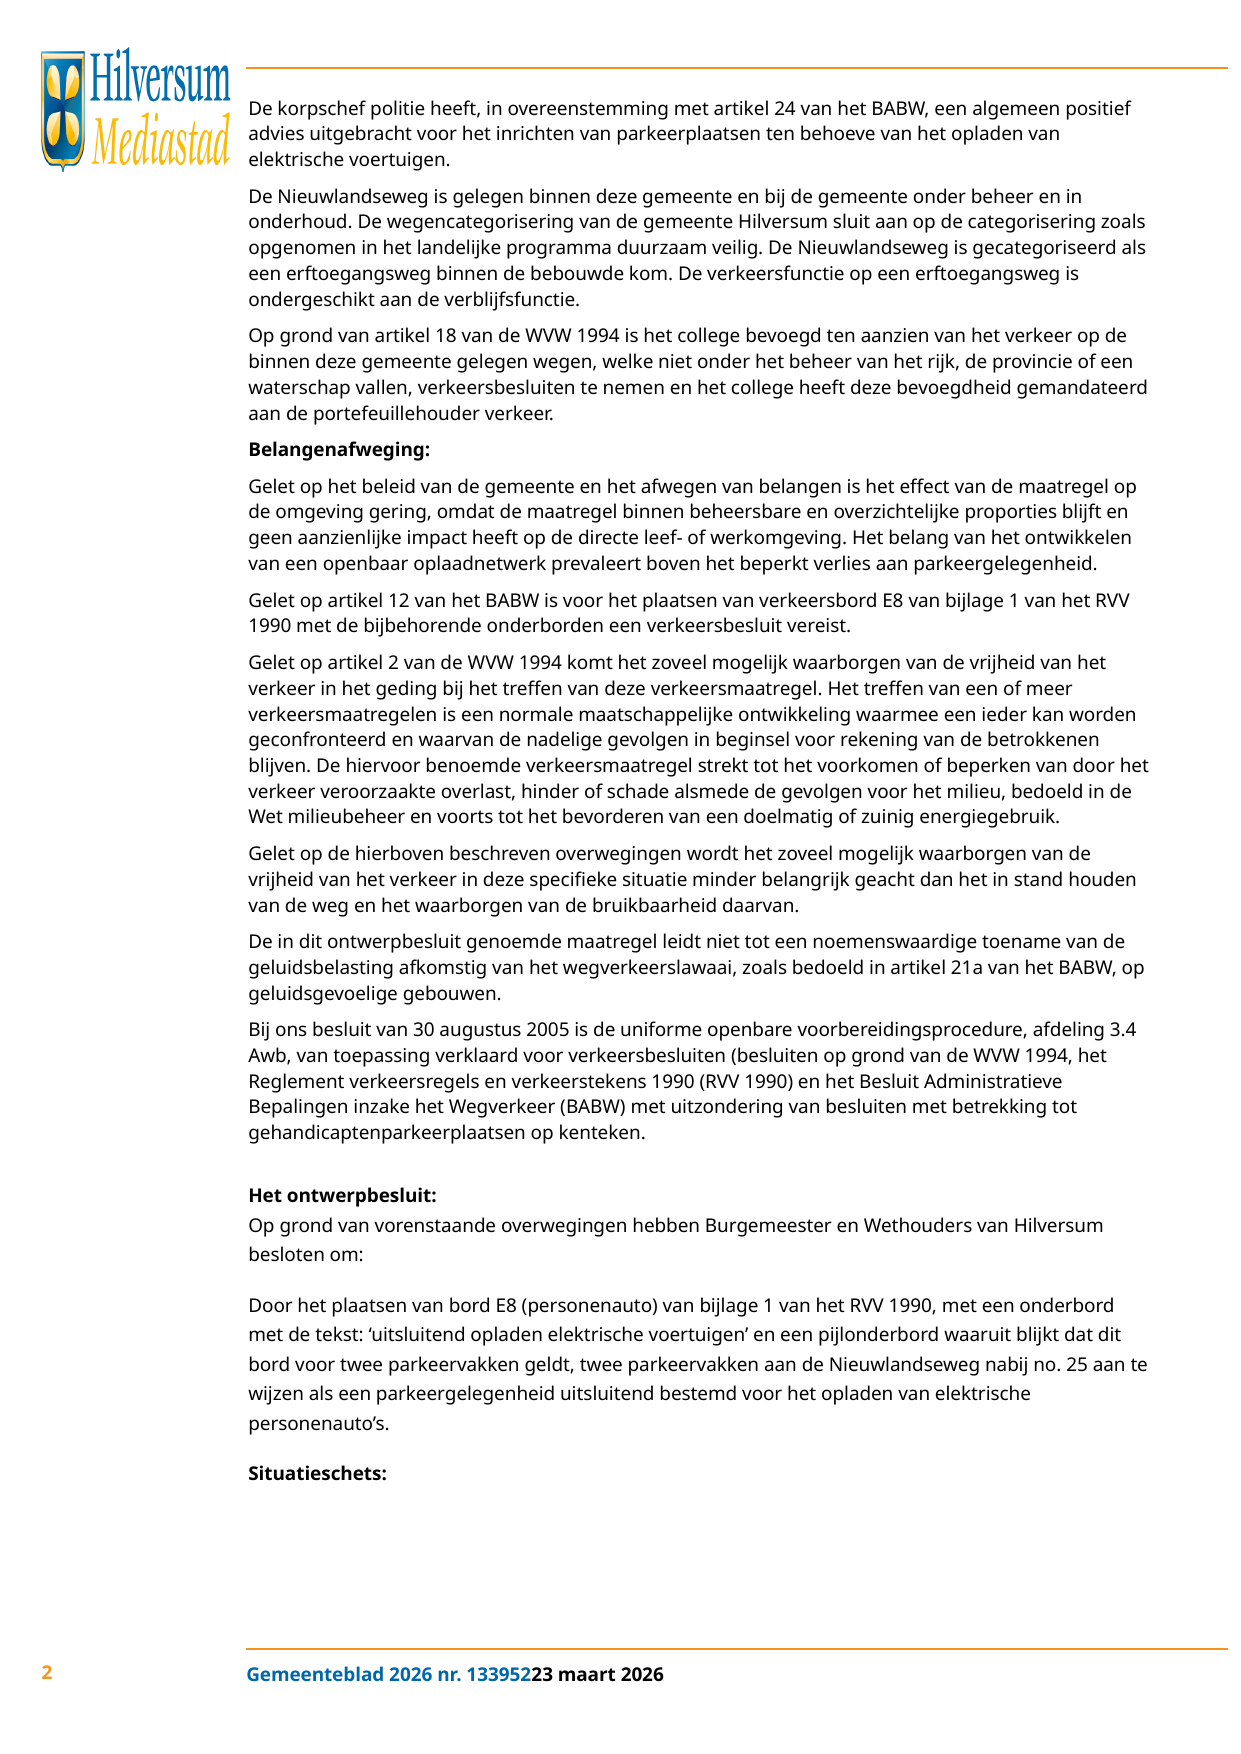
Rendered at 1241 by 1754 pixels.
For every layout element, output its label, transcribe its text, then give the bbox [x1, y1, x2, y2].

text Gelet op het beleid van de gemeente en het afwegen van belangen is het effect van de maatregel op de omgeving gering, omdat de maatregel binnen beheersbare en overzichtelijke proporties blijft en geen aanzienlijke impact heeft op de directe leef- of werkomgeving. Het belang van het ontwikkelen van een openbaar oplaadnetwerk prevaleert boven het beperkt verlies aan parkeergelegenheid. [248, 473, 1152, 576]
text Belangenafweging: [248, 436, 1152, 462]
text Op grond van artikel 18 van de WVW 1994 is het college bevoegd ten aanzien van het verkeer op de binnen deze gemeente gelegen wegen, welke niet onder het beheer van het rijk, de provincie of een waterschap vallen, verkeersbesluiten te nemen en het college heeft deze bevoegdheid gemandateerd aan de portefeuillehouder verkeer. [248, 322, 1152, 425]
text Het ontwerpbesluit: [248, 1182, 1152, 1208]
text Gelet op artikel 2 van de WVW 1994 komt het zoveel mogelijk waarborgen van de vrijheid van het verkeer in het geding bij het treffen van deze verkeersmaatregel. Het treffen van een of meer verkeersmaatregelen is een normale maatschappelijke ontwikkeling waarmee een ieder kan worden geconfronteerd en waarvan de nadelige gevolgen in beginsel voor rekening van de betrokkenen blijven. De hiervoor benoemde verkeersmaatregel strekt tot het voorkomen of beperken van door het verkeer veroorzaakte overlast, hinder of schade alsmede de gevolgen voor het milieu, bedoeld in de Wet milieubeheer en voorts tot het bevorderen van een doelmatig of zuinig energiegebruik. [248, 649, 1152, 829]
text Door het plaatsen van bord E8 (personenauto) van bijlage 1 van het RVV 1990, met een onderbord met de tekst: ‘uitsluitend opladen elektrische voertuigen’ en een pijlonderbord waaruit blijkt dat dit bord voor twee parkeervakken geldt, twee parkeervakken aan de Nieuwlandseweg nabij no. 25 aan te wijzen als een parkeergelegenheid uitsluitend bestemd voor het opladen van elektrische personenauto’s. [248, 1292, 1152, 1436]
text Bij ons besluit van 30 augustus 2005 is de uniforme openbare voorbereidingsprocedure, afdeling 3.4 Awb, van toepassing verklaard voor verkeersbesluiten (besluiten op grond van de WVW 1994, het Reglement verkeersregels en verkeerstekens 1990 (RVV 1990) en het Besluit Administratieve Bepalingen inzake het Wegverkeer (BABW) met uitzondering van besluiten met betrekking tot gehandicaptenparkeerplaatsen op kenteken. [248, 1017, 1152, 1145]
text Gelet op artikel 12 van het BABW is voor het plaatsen van verkeersbord E8 van bijlage 1 van het RVV 1990 met de bijbehorende onderborden een verkeersbesluit vereist. [248, 587, 1152, 638]
text Gelet op de hierboven beschreven overwegingen wordt het zoveel mogelijk waarborgen van de vrijheid van het verkeer in deze specifieke situatie minder belangrijk geacht dan het in stand houden van de weg en het waarborgen van de bruikbaarheid daarvan. [248, 840, 1152, 917]
text De Nieuwlandseweg is gelegen binnen deze gemeente en bij de gemeente onder beheer en in onderhoud. De wegencategorisering van de gemeente Hilversum sluit aan op de categorisering zoals opgenomen in het landelijke programma duurzaam veilig. De Nieuwlandseweg is gecategoriseerd als een erftoegangsweg binnen de bebouwde kom. De verkeersfunctie op een erftoegangsweg is ondergeschikt aan de verblijfsfunctie. [248, 183, 1152, 312]
text Op grond van vorenstaande overwegingen hebben Burgemeester en Wethouders van Hilversum besloten om: [248, 1212, 1152, 1267]
text De korpschef politie heeft, in overeenstemming met artikel 24 van het BABW, een algemeen positief advies uitgebracht voor het inrichten van parkeerplaatsen ten behoeve van het opladen van elektrische voertuigen. [248, 95, 1152, 172]
text Situatieschets: [248, 1461, 1152, 1486]
text De in dit ontwerpbesluit genoemde maatregel leidt niet tot een noemenswaardige toename van de geluidsbelasting afkomstig van het wegverkeerslawaai, zoals bedoeld in artikel 21a van het BABW, op geluidsgevoelige gebouwen. [248, 928, 1152, 1006]
picture [41, 47, 231, 172]
